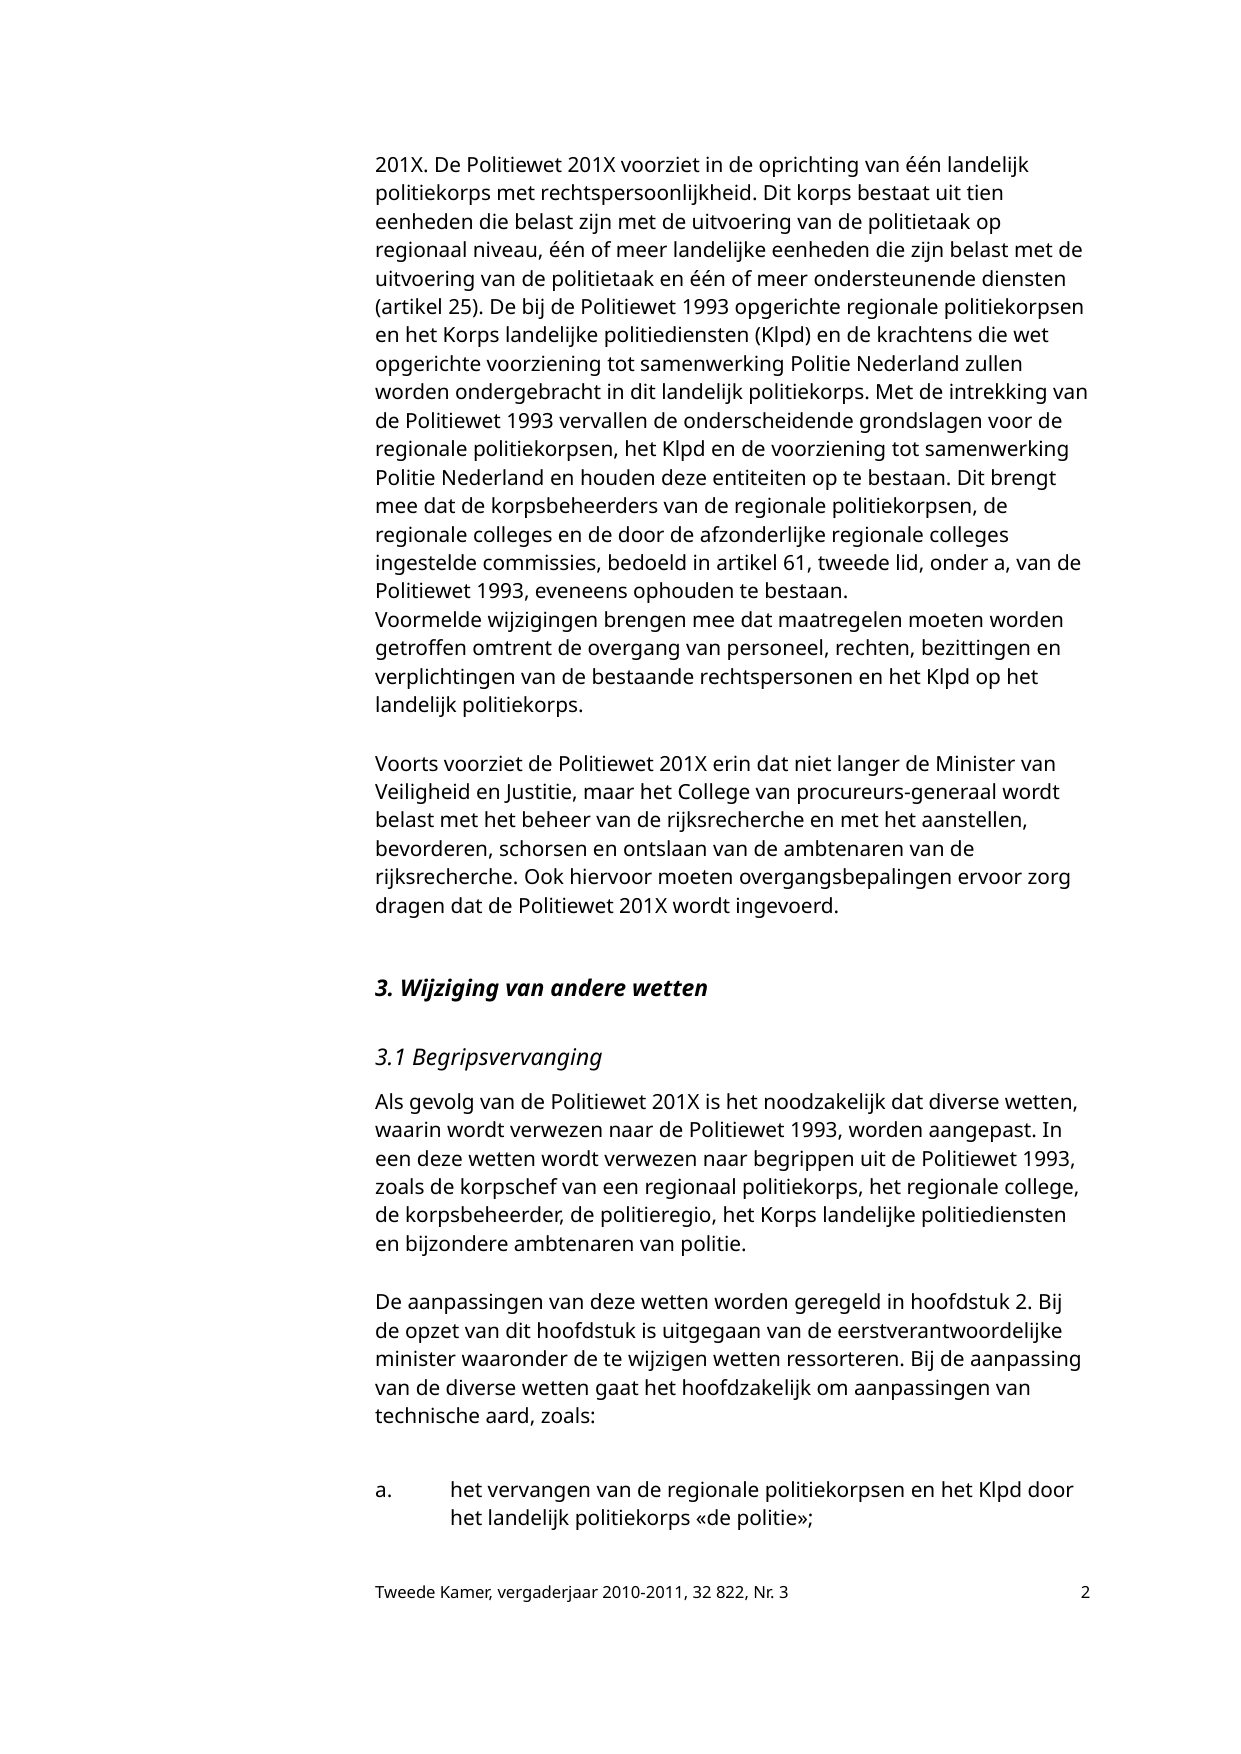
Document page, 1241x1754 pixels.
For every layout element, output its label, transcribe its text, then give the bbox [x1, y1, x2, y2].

text Als gevolg van de Politiewet 201X is het noodzakelijk dat diverse wetten, waarin wordt verwezen naar de Politiewet 1993, worden aangepast. In een deze wetten wordt verwezen naar begrippen uit de Politiewet 1993, zoals de korpschef van een regionaal politiekorps, het regionale college, de korpsbeheerder, de politieregio, het Korps landelijke politiediensten en bijzondere ambtenaren van politie. [375, 1087, 1090, 1257]
text 201X. De Politiewet 201X voorziet in de oprichting van één landelijk politiekorps met rechtspersoonlijkheid. Dit korps bestaat uit tien eenheden die belast zijn met de uitvoering van de politietaak op regionaal niveau, één of meer landelijke eenheden die zijn belast met de uitvoering van de politietaak en één of meer ondersteunende diensten (artikel 25). De bij de Politiewet 1993 opgerichte regionale politiekorpsen en het Korps landelijke politiediensten (Klpd) en de krachtens die wet opgerichte voorziening tot samenwerking Politie Nederland zullen worden ondergebracht in dit landelijk politiekorps. Met de intrekking van de Politiewet 1993 vervallen de onderscheidende grondslagen voor de regionale politiekorpsen, het Klpd en de voorziening tot samenwerking Politie Nederland en houden deze entiteiten op te bestaan. Dit brengt mee dat de korpsbeheerders van de regionale politiekorpsen, de regionale colleges en de door de afzonderlijke regionale colleges ingestelde commissies, bedoeld in artikel 61, tweede lid, onder a, van de Politiewet 1993, eveneens ophouden te bestaan. [375, 150, 1090, 605]
text Voorts voorziet de Politiewet 201X erin dat niet langer de Minister van Veiligheid en Justitie, maar het College van procureurs-generaal wordt belast met het beheer van de rijksrecherche en met het aanstellen, bevorderen, schorsen en ontslaan van de ambtenaren van de rijksrecherche. Ook hiervoor moeten overgangsbepalingen ervoor zorg dragen dat de Politiewet 201X wordt ingevoerd. [375, 749, 1090, 919]
list het vervangen van de regionale politiekorpsen en het Klpd door het landelijk politiekorps «de politie»; [375, 1475, 1090, 1532]
text Voormelde wijzigingen brengen mee dat maatregelen moeten worden getroffen omtrent de overgang van personeel, rechten, bezittingen en verplichtingen van de bestaande rechtspersonen en het Klpd op het landelijk politiekorps. [375, 605, 1090, 719]
subtitle 3.1 Begripsvervanging [375, 1041, 1090, 1072]
text De aanpassingen van deze wetten worden geregeld in hoofdstuk 2. Bij de opzet van dit hoofdstuk is uitgegaan van de eerstverantwoordelijke minister waaronder de te wijzigen wetten ressorteren. Bij de aanpassing van de diverse wetten gaat het hoofdzakelijk om aanpassingen van technische aard, zoals: [375, 1287, 1090, 1430]
subtitle 3. Wijziging van andere wetten [375, 972, 1090, 1003]
